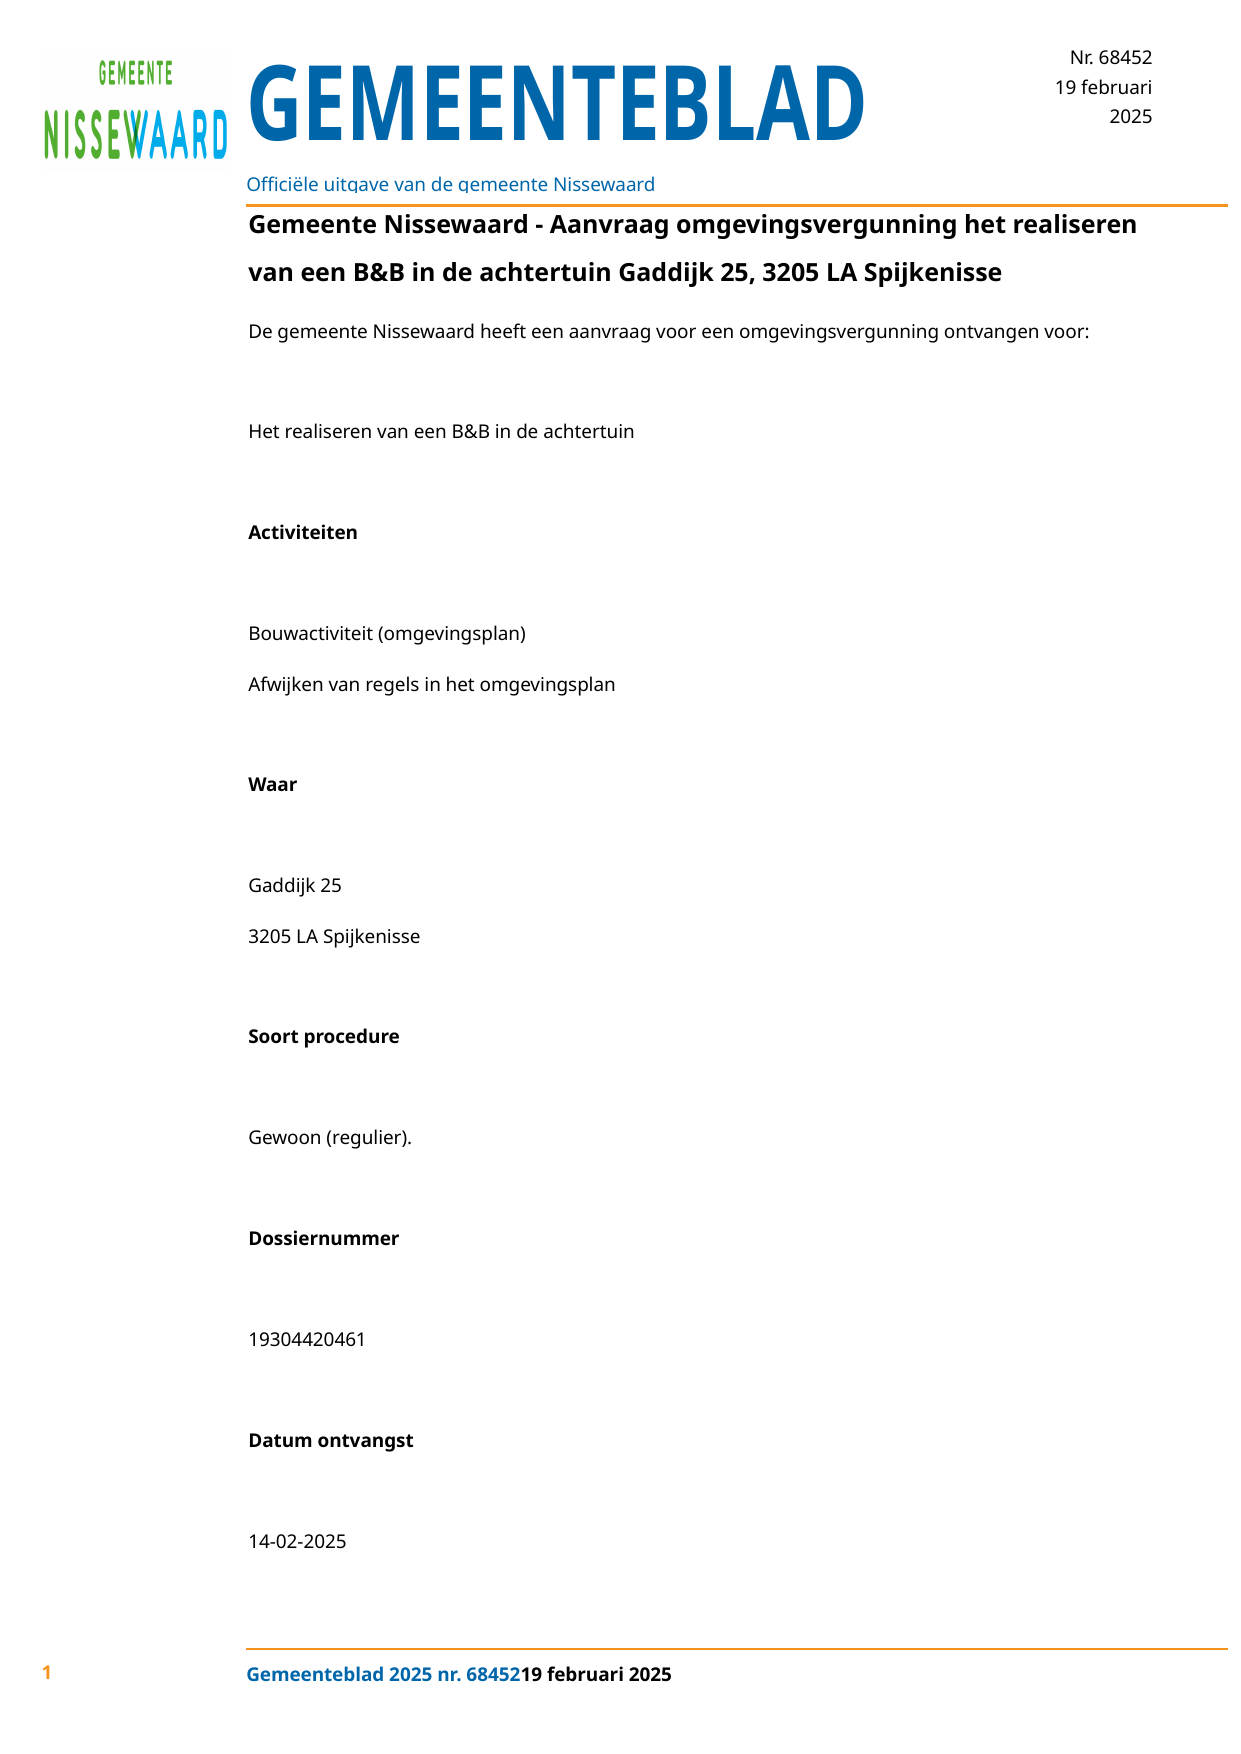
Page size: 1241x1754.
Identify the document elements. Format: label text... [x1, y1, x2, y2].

text Dossiernummer [248, 1225, 1152, 1251]
text Gewoon (regulier). [248, 1124, 1152, 1150]
text De gemeente Nissewaard heeft een aanvraag voor een omgevingsvergunning ontvangen voor: [248, 318, 1152, 344]
text 3205 LA Spijkenisse [248, 923, 1152, 949]
text Het realiseren van een B&B in de achtertuin [248, 419, 1152, 444]
text Datum ontvangst [248, 1427, 1152, 1453]
text Bouwactiviteit (omgevingsplan) [248, 620, 1152, 646]
text Activiteiten [248, 519, 1152, 545]
text Soort procedure [248, 1024, 1152, 1049]
text Gemeente Nissewaard - Aanvraag omgevingsvergunning het realiseren van een B&B in de achtertuin Gaddijk 25, 3205 LA Spijkenisse [248, 207, 1152, 288]
text Waar [248, 772, 1152, 797]
text Gaddijk 25 [248, 872, 1152, 898]
picture [41, 47, 231, 172]
text 14-02-2025 [248, 1528, 1152, 1554]
text 19304420461 [248, 1326, 1152, 1352]
text Afwijken van regels in het omgevingsplan [248, 671, 1152, 697]
